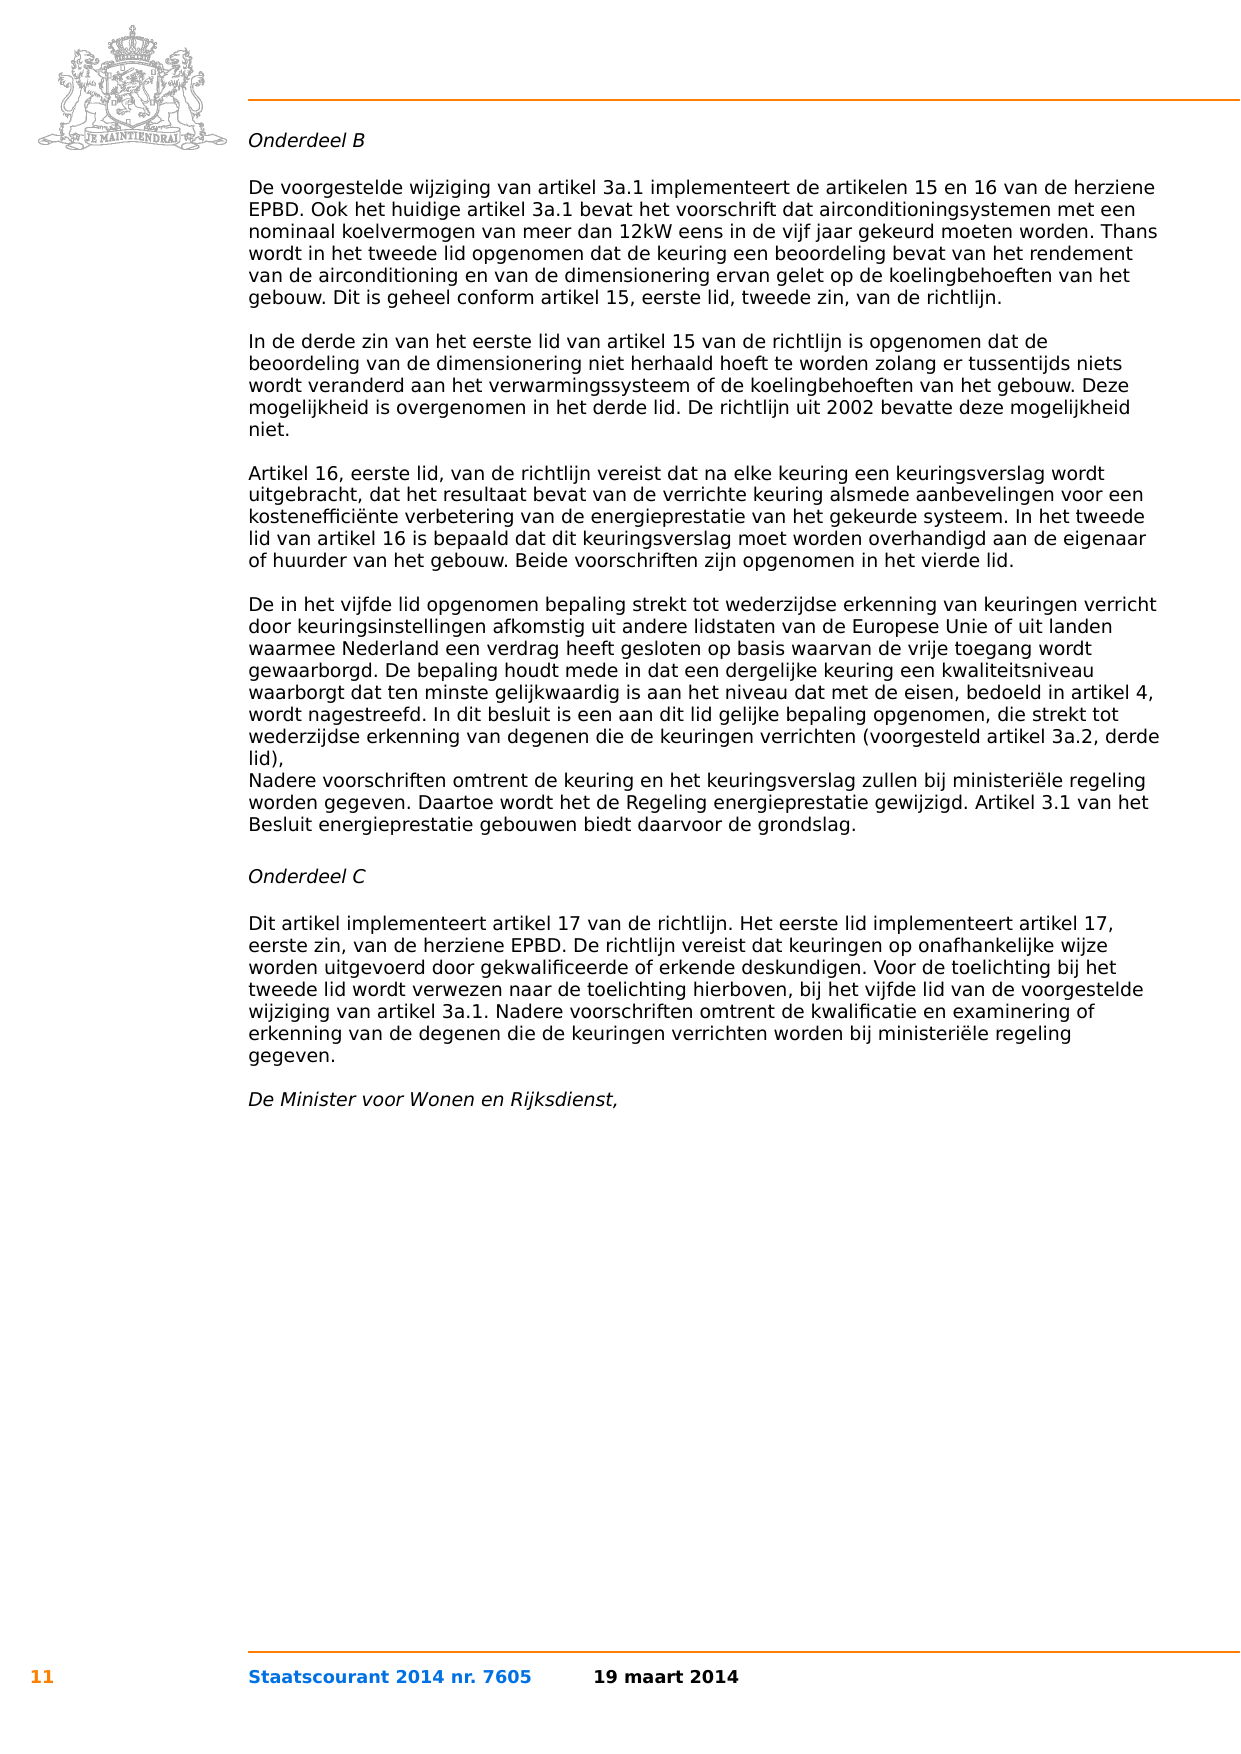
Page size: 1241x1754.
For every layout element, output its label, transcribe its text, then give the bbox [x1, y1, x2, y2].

text De in het vijfde lid opgenomen bepaling strekt tot wederzijdse erkenning van keuringen verricht door keuringsinstellingen afkomstig uit andere lidstaten van de Europese Unie of uit landen waarmee Nederland een verdrag heeft gesloten op basis waarvan de vrije toegang wordt gewaarborgd. De bepaling houdt mede in dat een dergelijke keuring een kwaliteitsniveau waarborgt dat ten minste gelijkwaardig is aan het niveau dat met de eisen, bedoeld in artikel 4, wordt nagestreefd. In dit besluit is een aan dit lid gelijke bepaling opgenomen, die strekt tot wederzijdse erkenning van degenen die de keuringen verrichten (voorgesteld artikel 3a.2, derde lid), [248, 594, 1163, 770]
text In de derde zin van het eerste lid van artikel 15 van de richtlijn is opgenomen dat de beoordeling van de dimensionering niet herhaald hoeft te worden zolang er tussentijds niets wordt veranderd aan het verwarmingssysteem of de koelingbehoeften van het gebouw. Deze mogelijkheid is overgenomen in het derde lid. De richtlijn uit 2002 bevatte deze mogelijkheid niet. [248, 331, 1163, 441]
text Artikel 16, eerste lid, van de richtlijn vereist dat na elke keuring een keuringsverslag wordt uitgebracht, dat het resultaat bevat van de verrichte keuring alsmede aanbevelingen voor een kostenefficiënte verbetering van de energieprestatie van het gekeurde systeem. In het tweede lid van artikel 16 is bepaald dat dit keuringsverslag moet worden overhandigd aan de eigenaar of huurder van het gebouw. Beide voorschriften zijn opgenomen in het vierde lid. [248, 462, 1163, 572]
text De voorgestelde wijziging van artikel 3a.1 implementeert de artikelen 15 en 16 van de herziene EPBD. Ook het huidige artikel 3a.1 bevat het voorschrift dat airconditioningsystemen met een nominaal koelvermogen van meer dan 12kW eens in de vijf jaar gekeurd moeten worden. Thans wordt in het tweede lid opgenomen dat de keuring een beoordeling bevat van het rendement van de airconditioning en van de dimensionering ervan gelet op de koelingbehoeften van het gebouw. Dit is geheel conform artikel 15, eerste lid, tweede zin, van de richtlijn. [248, 177, 1163, 309]
text De Minister voor Wonen en Rijksdienst, [248, 1089, 1163, 1111]
text Dit artikel implementeert artikel 17 van de richtlijn. Het eerste lid implementeert artikel 17, eerste zin, van de herziene EPBD. De richtlijn vereist dat keuringen op onafhankelijke wijze worden uitgevoerd door gekwalificeerde of erkende deskundigen. Voor de toelichting bij het tweede lid wordt verwezen naar de toelichting hierboven, bij het vijfde lid van de voorgestelde wijziging van artikel 3a.1. Nadere voorschriften omtrent de kwalificatie en examinering of erkenning van de degenen die de keuringen verrichten worden bij ministeriële regeling gegeven. [248, 913, 1163, 1067]
subtitle Onderdeel C [248, 866, 1163, 888]
picture [38, 25, 227, 150]
text Nadere voorschriften omtrent de keuring en het keuringsverslag zullen bij ministeriële regeling worden gegeven. Daartoe wordt het de Regeling energieprestatie gewijzigd. Artikel 3.1 van het Besluit energieprestatie gebouwen biedt daarvoor de grondslag. [248, 770, 1163, 836]
subtitle Onderdeel B [248, 130, 1163, 152]
